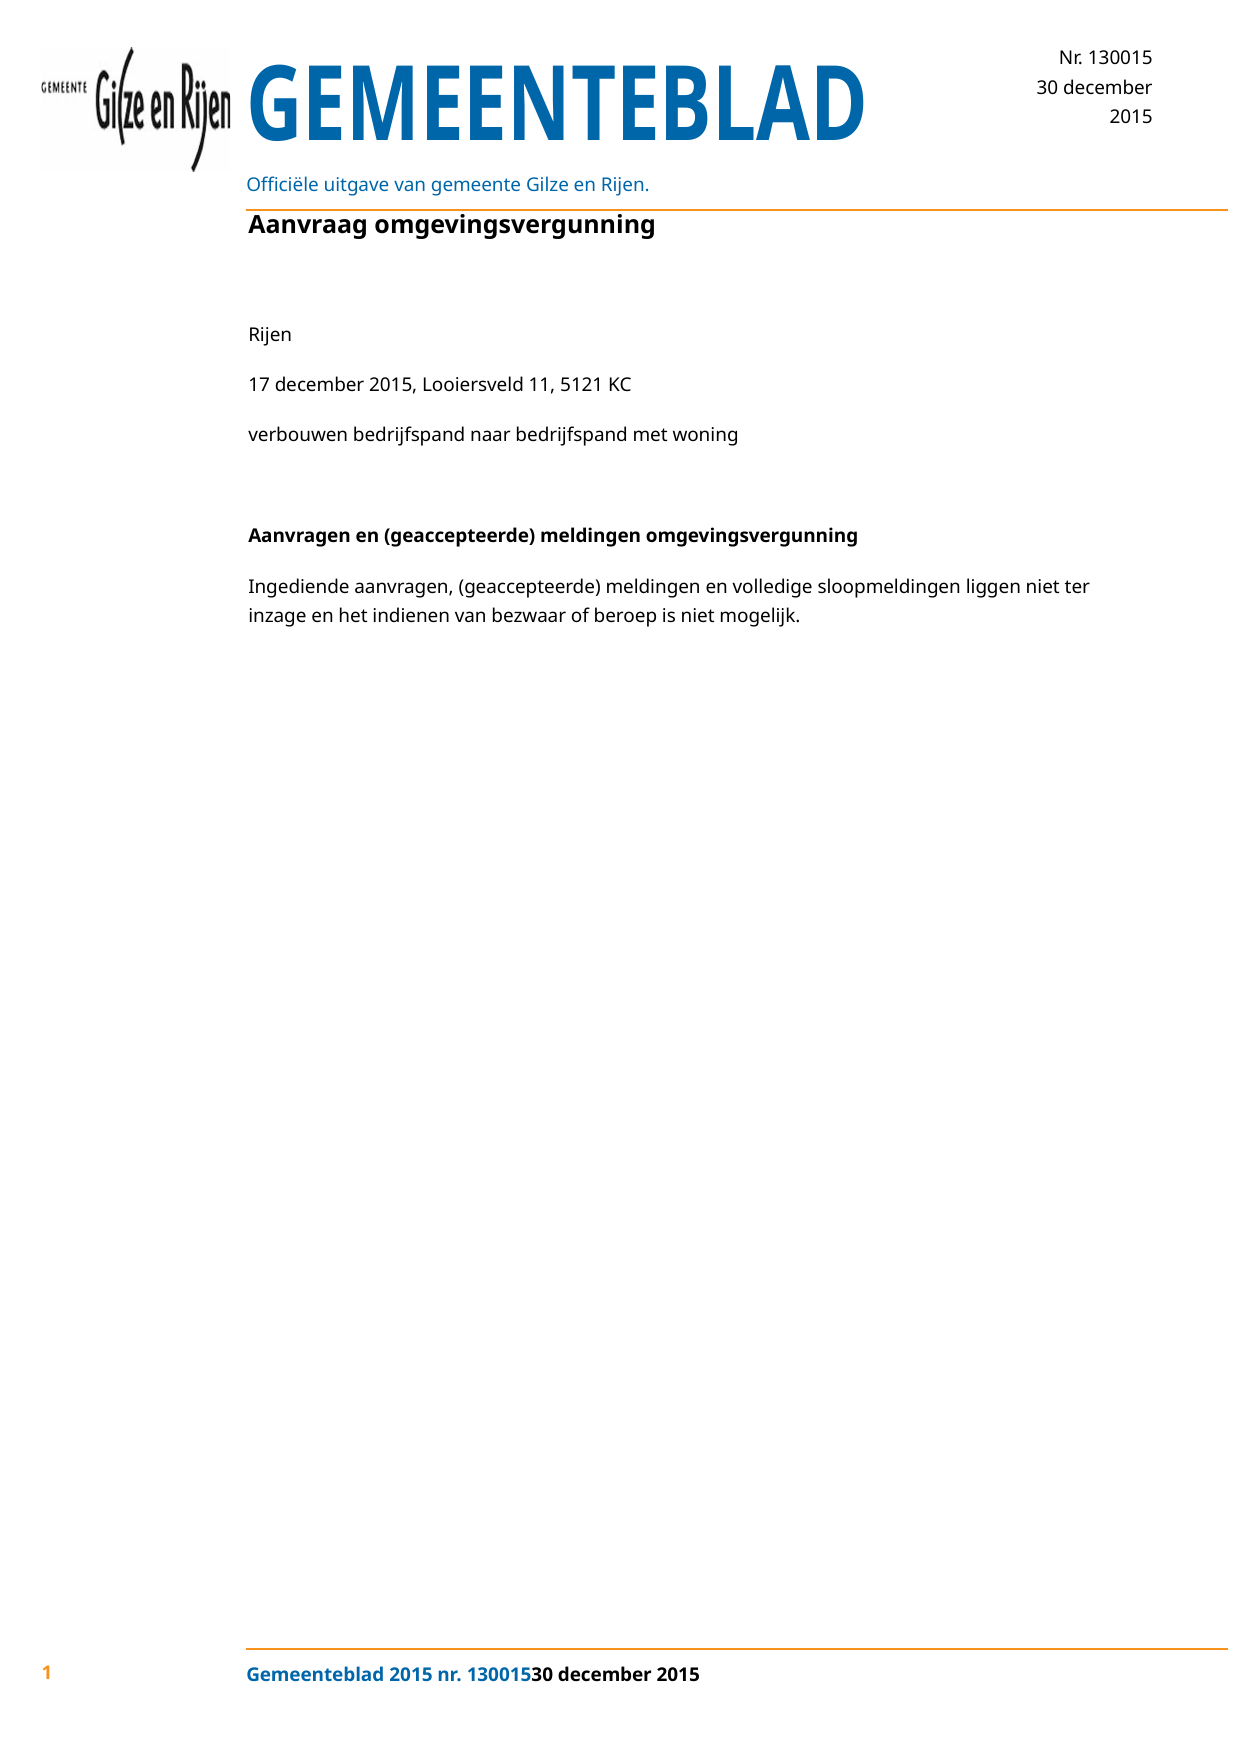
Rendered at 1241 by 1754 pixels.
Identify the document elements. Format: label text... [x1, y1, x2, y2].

text Ingediende aanvragen, (geaccepteerde) meldingen en volledige sloopmeldingen liggen niet ter inzage en het indienen van bezwaar of beroep is niet mogelijk. [248, 573, 1152, 628]
text 17 december 2015, Looiersveld 11, 5121 KC [248, 371, 1152, 397]
text Aanvraag omgevingsvergunning [248, 211, 1152, 241]
text verbouwen bedrijfspand naar bedrijfspand met woning [248, 422, 1152, 447]
text Rijen [248, 321, 1152, 346]
text Aanvragen en (geaccepteerde) meldingen omgevingsvergunning [248, 522, 1152, 548]
picture [41, 47, 231, 172]
